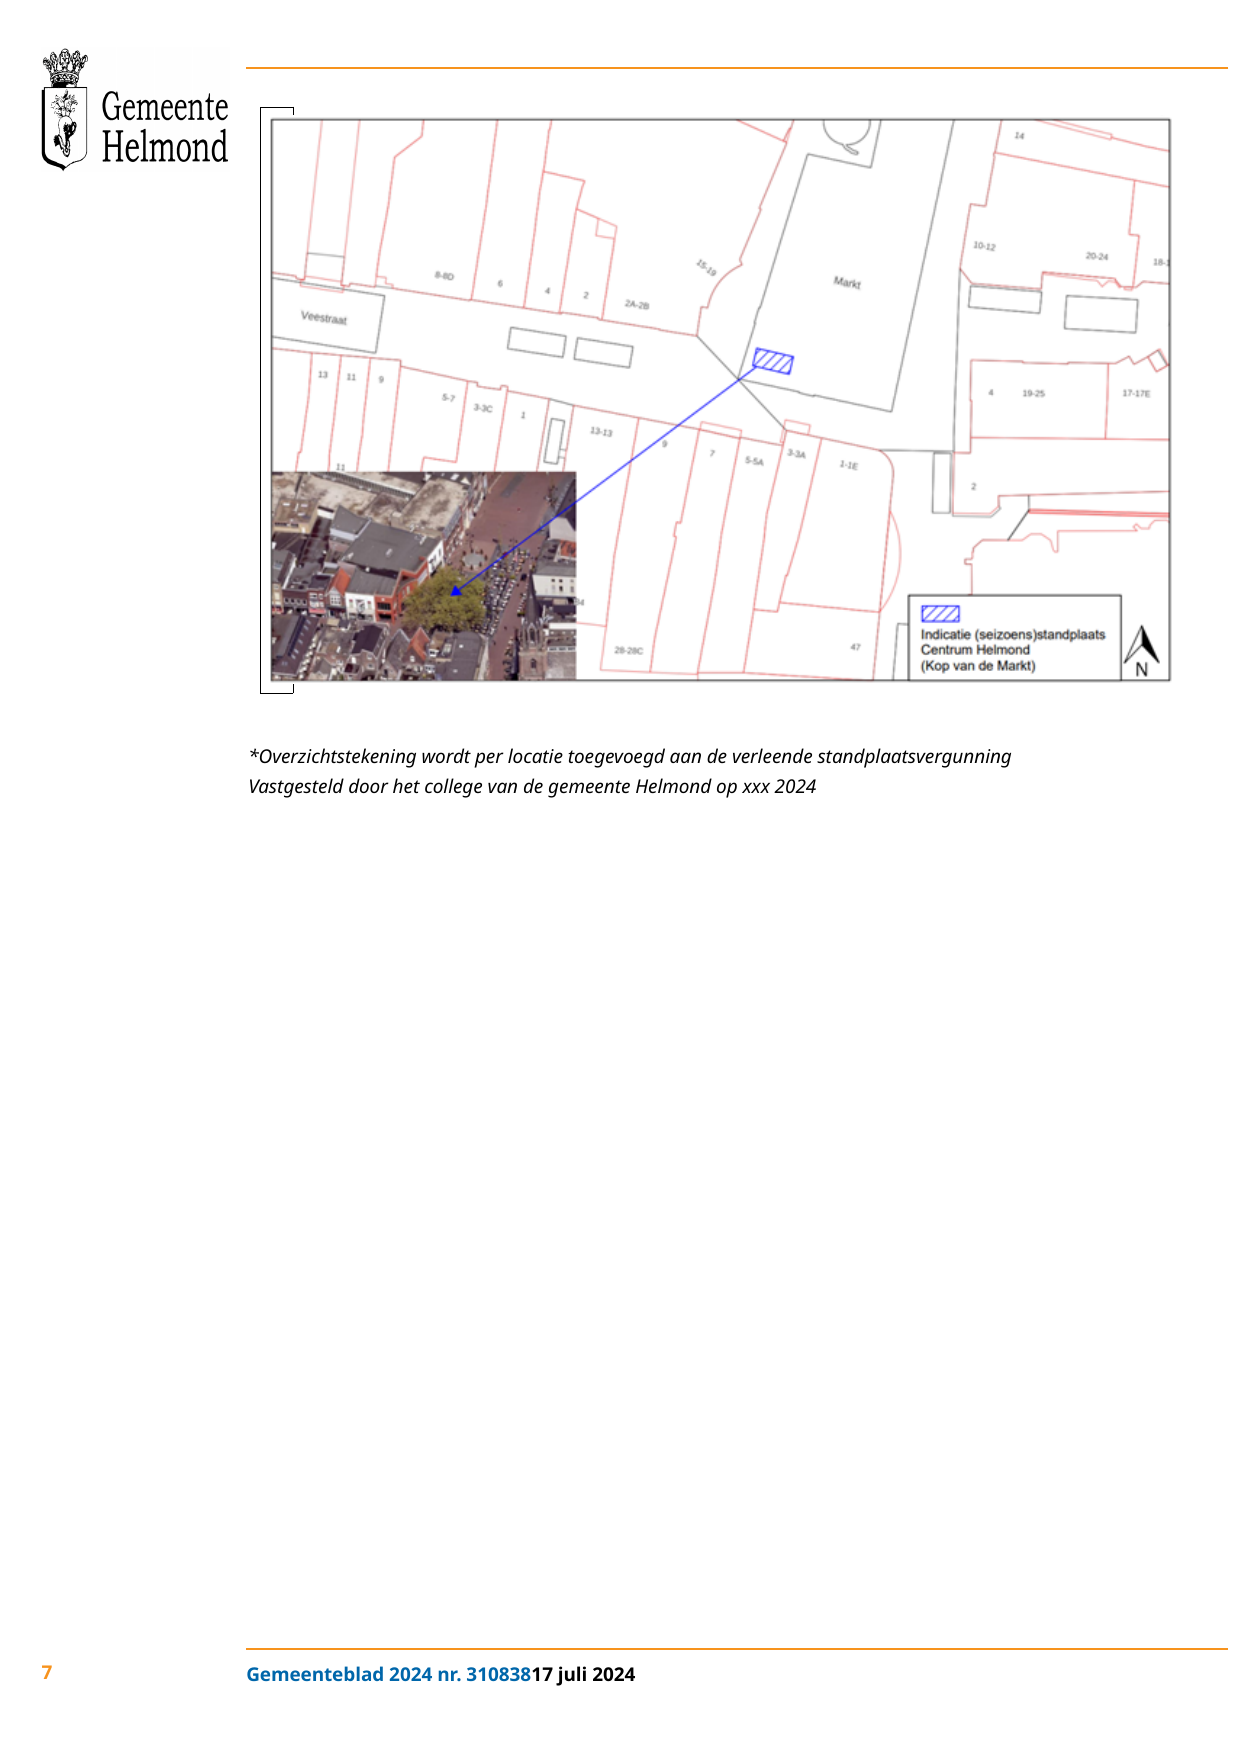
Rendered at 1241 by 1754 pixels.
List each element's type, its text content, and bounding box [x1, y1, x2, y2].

picture [268, 115, 1173, 684]
picture [41, 47, 231, 172]
text Vastgesteld door het college van de gemeente Helmond op xxx 2024 [248, 773, 1152, 799]
text *Overzichtstekening wordt per locatie toegevoegd aan de verleende standplaatsvergunning [248, 743, 1152, 769]
